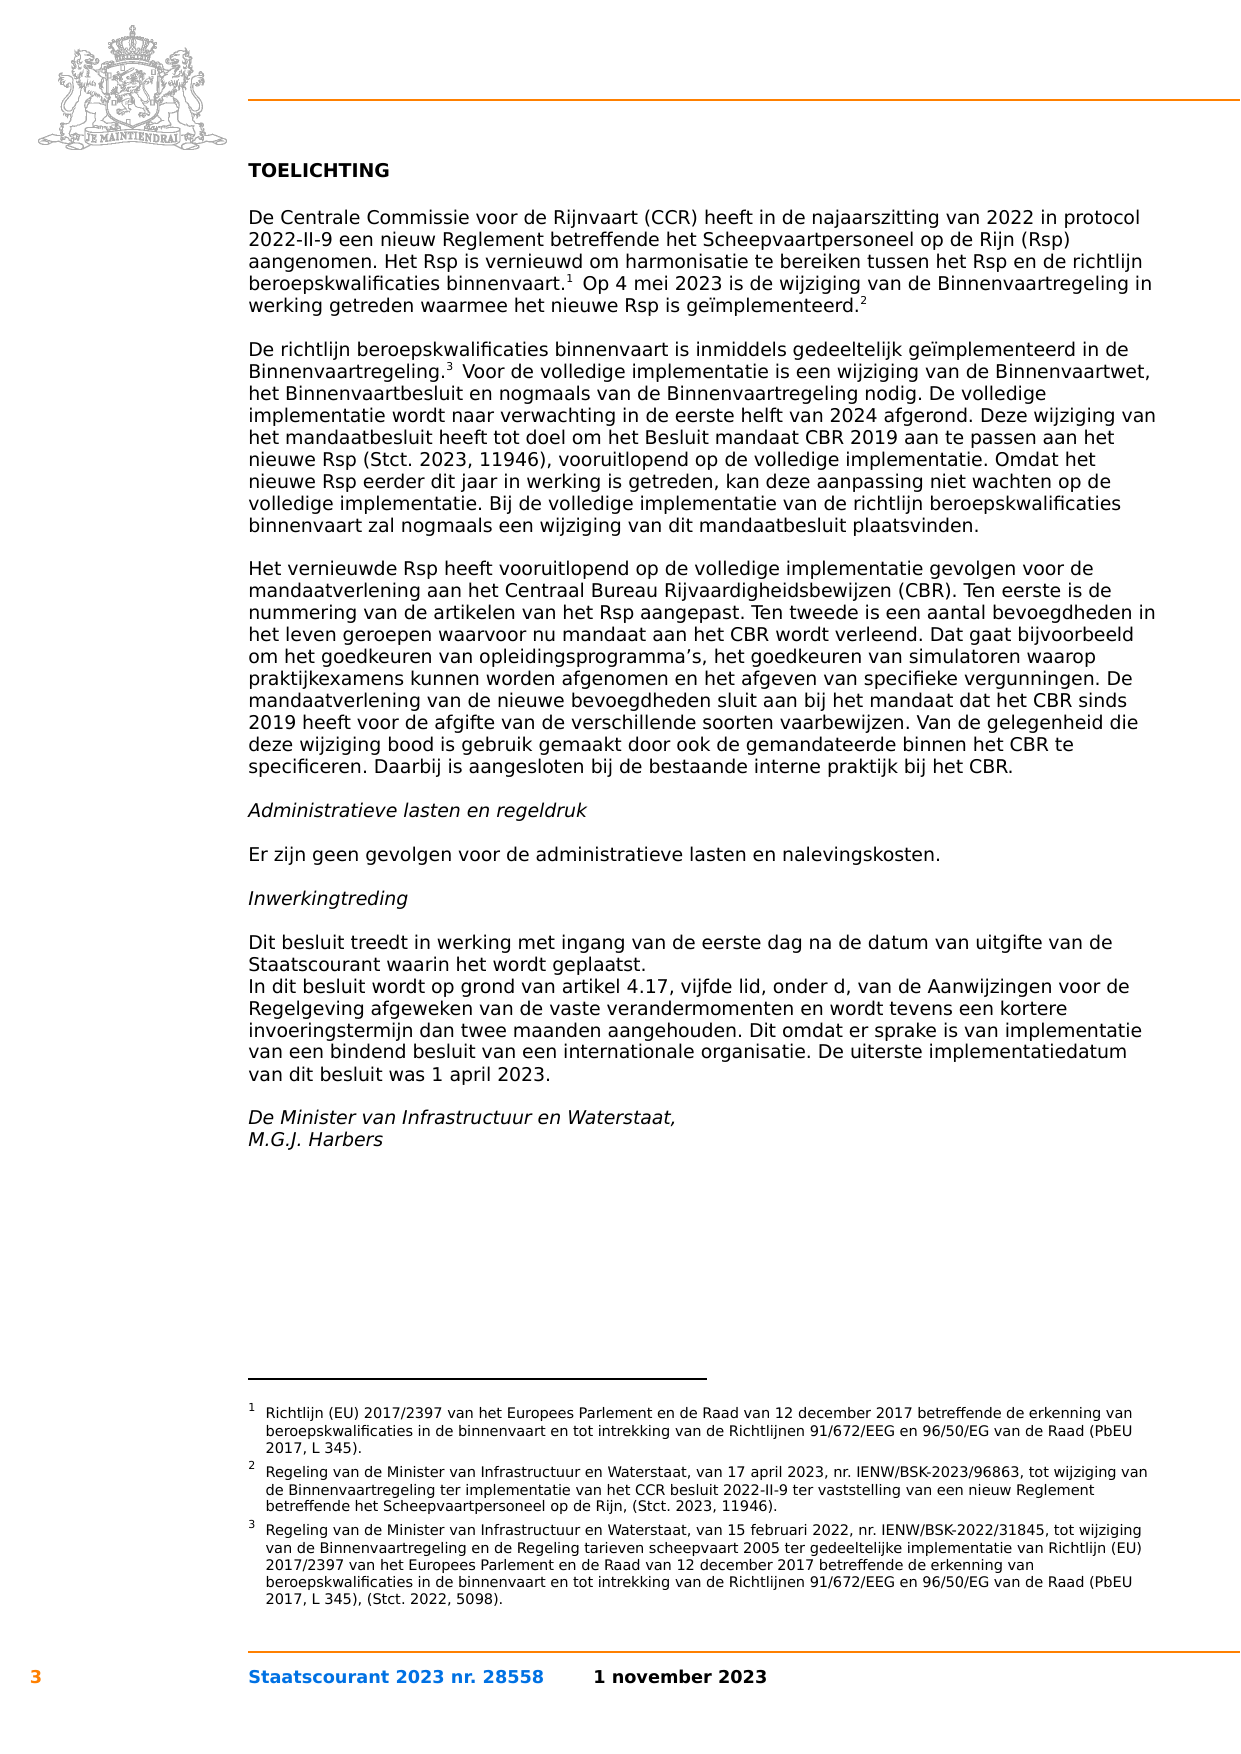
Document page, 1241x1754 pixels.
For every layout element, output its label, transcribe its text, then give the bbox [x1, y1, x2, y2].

text Regeling van de Minister van Infrastructuur en Waterstaat, van 15 februari 2022, nr. IENW/BSK-2022/31845, tot wijziging van de Binnenvaartregeling en de Regeling tarieven scheepvaart 2005 ter gedeeltelijke implementatie van Richtlijn (EU) 2017/2397 van het Europees Parlement en de Raad van 12 december 2017 betreffende de erkenning van beroepskwalificaties in de binnenvaart en tot intrekking van de Richtlijnen 91/672/EEG en 96/50/EG van de Raad (PbEU 2017, L 345), (Stct. 2022, 5098). [248, 1518, 1163, 1608]
subtitle Administratieve lasten en regeldruk [248, 800, 1163, 822]
text Dit besluit treedt in werking met ingang van de eerste dag na de datum van uitgifte van de Staatscourant waarin het wordt geplaatst. [248, 932, 1163, 976]
text Richtlijn (EU) 2017/2397 van het Europees Parlement en de Raad van 12 december 2017 betreffende de erkenning van beroepskwalificaties in de binnenvaart en tot intrekking van de Richtlijnen 91/672/EEG en 96/50/EG van de Raad (PbEU 2017, L 345). [248, 1401, 1163, 1457]
subtitle Inwerkingtreding [248, 888, 1163, 910]
picture [38, 25, 227, 150]
text Het vernieuwde Rsp heeft vooruitlopend op de volledige implementatie gevolgen voor de mandaatverlening aan het Centraal Bureau Rijvaardigheidsbewijzen (CBR). Ten eerste is de nummering van de artikelen van het Rsp aangepast. Ten tweede is een aantal bevoegdheden in het leven geroepen waarvoor nu mandaat aan het CBR wordt verleend. Dat gaat bijvoorbeeld om het goedkeuren van opleidingsprogramma’s, het goedkeuren van simulatoren waarop praktijkexamens kunnen worden afgenomen en het afgeven van specifieke vergunningen. De mandaatverlening van de nieuwe bevoegdheden sluit aan bij het mandaat dat het CBR sinds 2019 heeft voor de afgifte van de verschillende soorten vaarbewijzen. Van de gelegenheid die deze wijziging bood is gebruik gemaakt door ook de gemandateerde binnen het CBR te specificeren. Daarbij is aangesloten bij de bestaande interne praktijk bij het CBR. [248, 558, 1163, 778]
text De richtlijn beroepskwalificaties binnenvaart is inmiddels gedeeltelijk geïmplementeerd in de Binnenvaartregeling. Voor de volledige implementatie is een wijziging van de Binnenvaartwet, het Binnenvaartbesluit en nogmaals van de Binnenvaartregeling nodig. De volledige implementatie wordt naar verwachting in de eerste helft van 2024 afgerond. Deze wijziging van het mandaatbesluit heeft tot doel om het Besluit mandaat CBR 2019 aan te passen aan het nieuwe Rsp (Stct. 2023, 11946), vooruitlopend op de volledige implementatie. Omdat het nieuwe Rsp eerder dit jaar in werking is getreden, kan deze aanpassing niet wachten op de volledige implementatie. Bij de volledige implementatie van de richtlijn beroepskwalificaties binnenvaart zal nogmaals een wijziging van dit mandaatbesluit plaatsvinden. [248, 339, 1163, 536]
subtitle TOELICHTING [248, 160, 1163, 182]
text In dit besluit wordt op grond van artikel 4.17, vijfde lid, onder d, van de Aanwijzingen voor de Regelgeving afgeweken van de vaste verandermomenten en wordt tevens een kortere invoeringstermijn dan twee maanden aangehouden. Dit omdat er sprake is van implementatie van een bindend besluit van een internationale organisatie. De uiterste implementatiedatum van dit besluit was 1 april 2023. [248, 976, 1163, 1085]
text De Minister van Infrastructuur en Waterstaat, M.G.J. Harbers [248, 1107, 1163, 1151]
text Er zijn geen gevolgen voor de administratieve lasten en nalevingskosten. [248, 844, 1163, 866]
text De Centrale Commissie voor de Rijnvaart (CCR) heeft in de najaarszitting van 2022 in protocol 2022-II-9 een nieuw Reglement betreffende het Scheepvaartpersoneel op de Rijn (Rsp) aangenomen. Het Rsp is vernieuwd om harmonisatie te bereiken tussen het Rsp en de richtlijn beroepskwalificaties binnenvaart. Op 4 mei 2023 is de wijziging van de Binnenvaartregeling in werking getreden waarmee het nieuwe Rsp is geïmplementeerd. [248, 207, 1163, 317]
text Regeling van de Minister van Infrastructuur en Waterstaat, van 17 april 2023, nr. IENW/BSK-2023/96863, tot wijziging van de Binnenvaartregeling ter implementatie van het CCR besluit 2022-II-9 ter vaststelling van een nieuw Reglement betreffende het Scheepvaartpersoneel op de Rijn, (Stct. 2023, 11946). [248, 1459, 1163, 1515]
